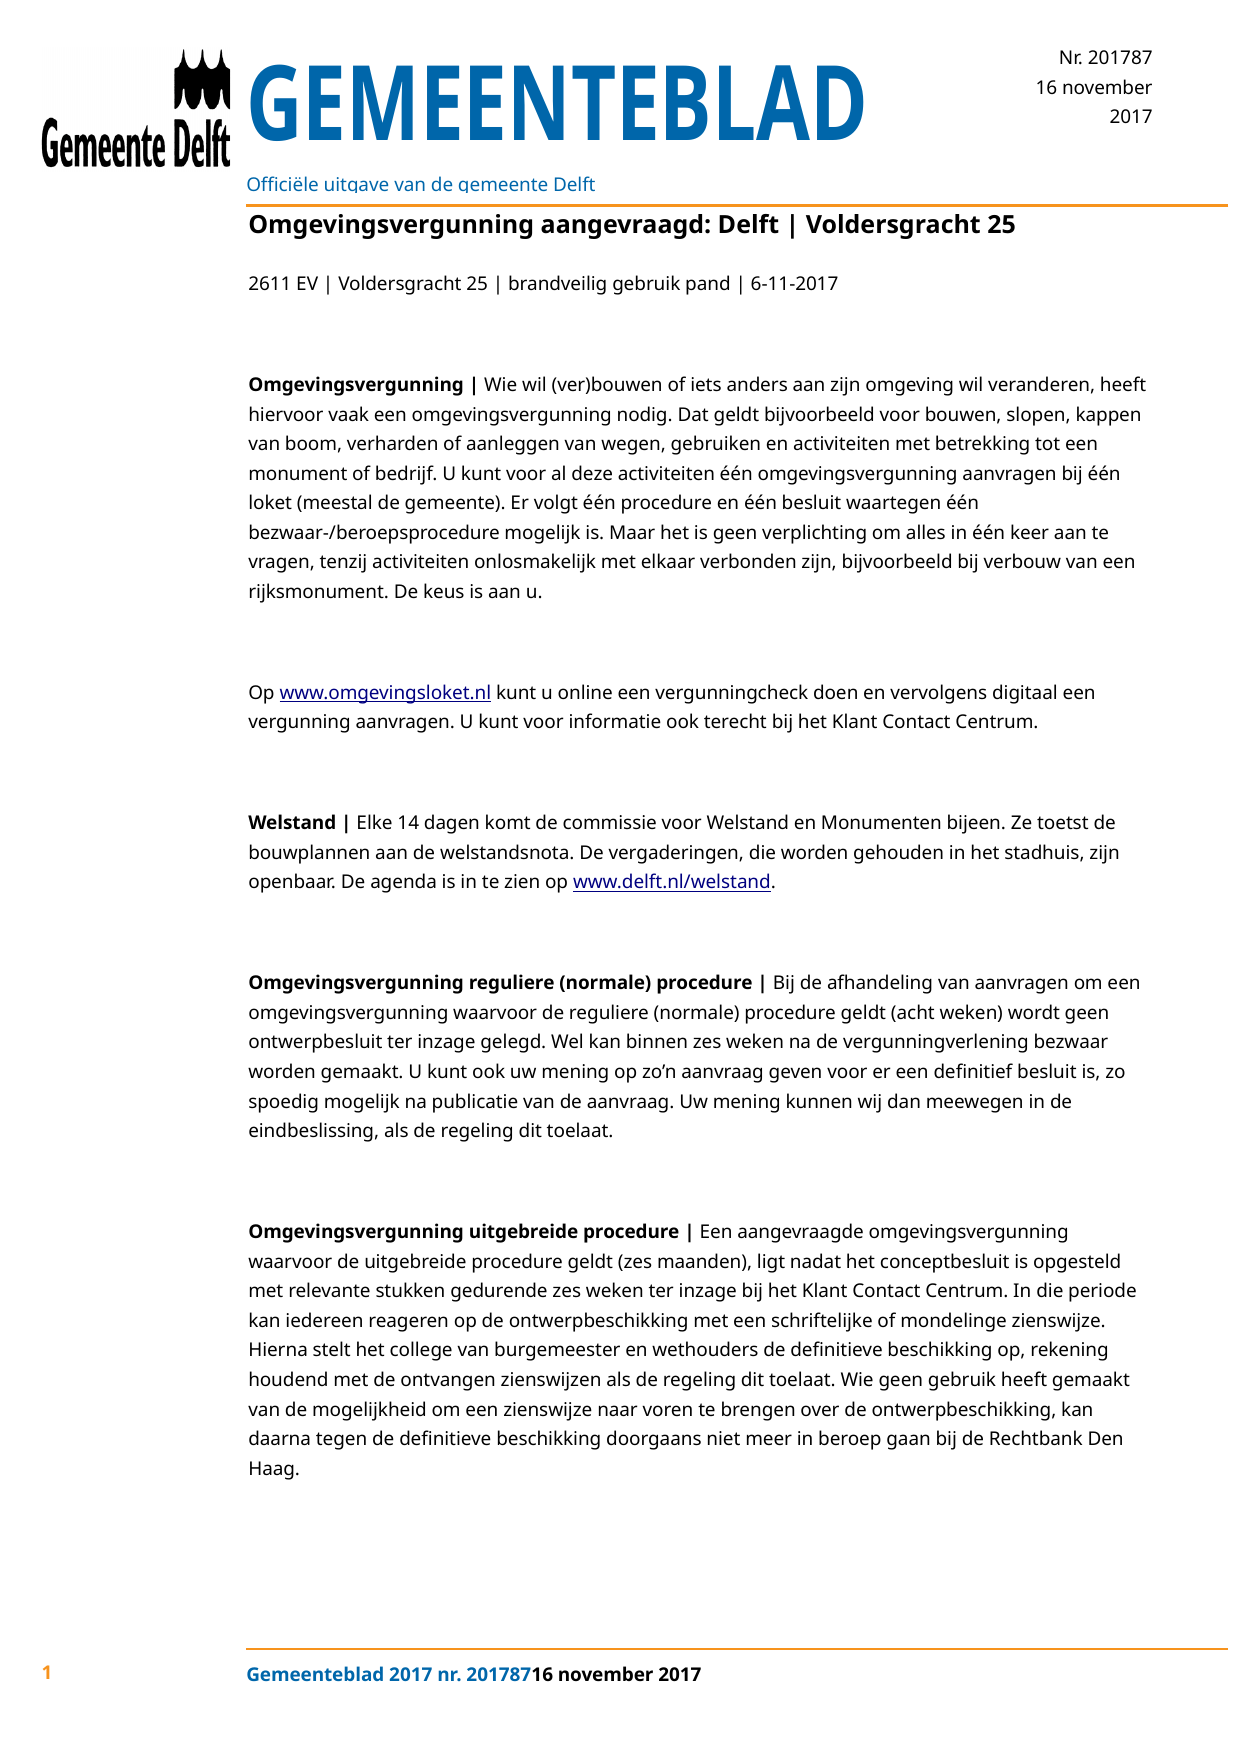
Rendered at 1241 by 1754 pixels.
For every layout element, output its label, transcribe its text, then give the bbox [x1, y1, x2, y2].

text Omgevingsvergunning | Wie wil (ver)bouwen of iets anders aan zijn omgeving wil veranderen, heeft hiervoor vaak een omgevingsvergunning nodig. Dat geldt bijvoorbeeld voor bouwen, slopen, kappen van boom, verharden of aanleggen van wegen, gebruiken en activiteiten met betrekking tot een monument of bedrijf. U kunt voor al deze activiteiten één omgevingsvergunning aanvragen bij één loket (meestal de gemeente). Er volgt één procedure en één besluit waartegen één bezwaar-/beroepsprocedure mogelijk is. Maar het is geen verplichting om alles in één keer aan te vragen, tenzij activiteiten onlosmakelijk met elkaar verbonden zijn, bijvoorbeeld bij verbouw van een rijksmonument. De keus is aan u. [248, 371, 1152, 604]
text Omgevingsvergunning aangevraagd: Delft | Voldersgracht 25 [248, 207, 1152, 241]
text Op www.omgevingsloket.nl kunt u online een vergunningcheck doen en vervolgens digitaal een vergunning aanvragen. U kunt voor informatie ook terecht bij het Klant Contact Centrum. [248, 679, 1152, 734]
text Omgevingsvergunning uitgebreide procedure | Een aangevraagde omgevingsvergunning waarvoor de uitgebreide procedure geldt (zes maanden), ligt nadat het conceptbesluit is opgesteld met relevante stukken gedurende zes weken ter inzage bij het Klant Contact Centrum. In die periode kan iedereen reageren op de ontwerpbeschikking met een schriftelijke of mondelinge zienswijze. Hierna stelt het college van burgemeester en wethouders de definitieve beschikking op, rekening houdend met de ontvangen zienswijzen als de regeling dit toelaat. Wie geen gebruik heeft gemaakt van de mogelijkheid om een zienswijze naar voren te brengen over de ontwerpbeschikking, kan daarna tegen de definitieve beschikking doorgaans niet meer in beroep gaan bij de Rechtbank Den Haag. [248, 1218, 1152, 1481]
text Welstand | Elke 14 dagen komt de commissie voor Welstand en Monumenten bijeen. Ze toetst de bouwplannen aan de welstandsnota. De vergaderingen, die worden gehouden in het stadhuis, zijn openbaar. De agenda is in te zien op www.delft.nl/welstand. [248, 809, 1152, 894]
text 2611 EV | Voldersgracht 25 | brandveilig gebruik pand | 6-11-2017 [248, 270, 1152, 296]
picture [41, 47, 231, 172]
text Omgevingsvergunning reguliere (normale) procedure | Bij de afhandeling van aanvragen om een omgevingsvergunning waarvoor de reguliere (normale) procedure geldt (acht weken) wordt geen ontwerpbesluit ter inzage gelegd. Wel kan binnen zes weken na de vergunningverlening bezwaar worden gemaakt. U kunt ook uw mening op zo’n aanvraag geven voor er een definitief besluit is, zo spoedig mogelijk na publicatie van de aanvraag. Uw mening kunnen wij dan meewegen in de eindbeslissing, als de regeling dit toelaat. [248, 969, 1152, 1143]
